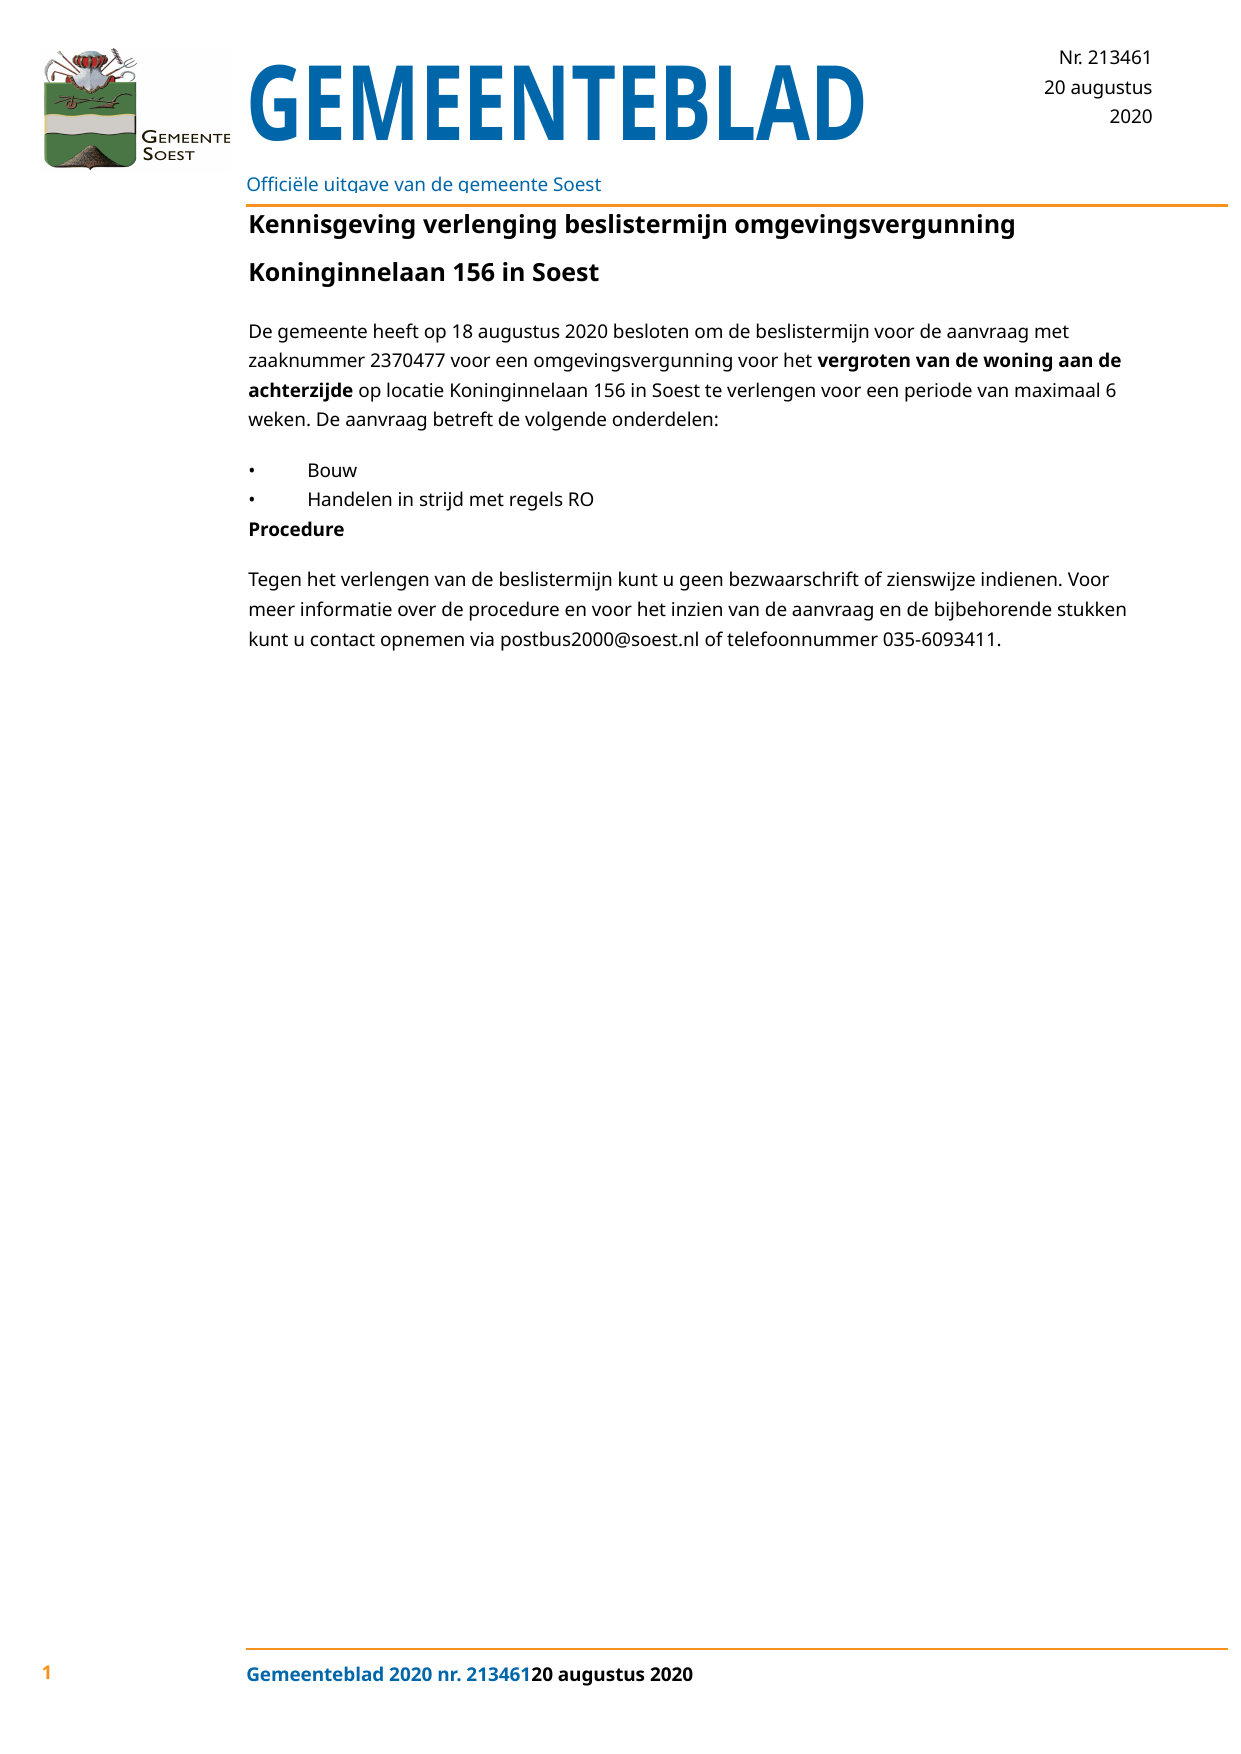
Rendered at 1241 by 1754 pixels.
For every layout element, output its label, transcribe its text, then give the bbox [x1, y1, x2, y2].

text De gemeente heeft op 18 augustus 2020 besloten om de beslistermijn voor de aanvraag met zaaknummer 2370477 voor een omgevingsvergunning voor het vergroten van de woning aan de achterzijde op locatie Koninginnelaan 156 in Soest te verlengen voor een periode van maximaal 6 weken. De aanvraag betreft de volgende onderdelen: [248, 318, 1152, 432]
list Handelen in strijd met regels RO [248, 487, 1152, 512]
text Procedure [248, 516, 1152, 542]
text Tegen het verlengen van de beslistermijn kunt u geen bezwaarschrift of zienswijze indienen. Voor meer informatie over de procedure en voor het inzien van de aanvraag en de bijbehorende stukken kunt u contact opnemen via postbus2000@soest.nl of telefoonnummer 035-6093411. [248, 567, 1152, 652]
list Bouw [248, 457, 1152, 483]
text Kennisgeving verlenging beslistermijn omgevingsvergunning Koninginnelaan 156 in Soest [248, 207, 1152, 288]
picture [41, 47, 231, 172]
